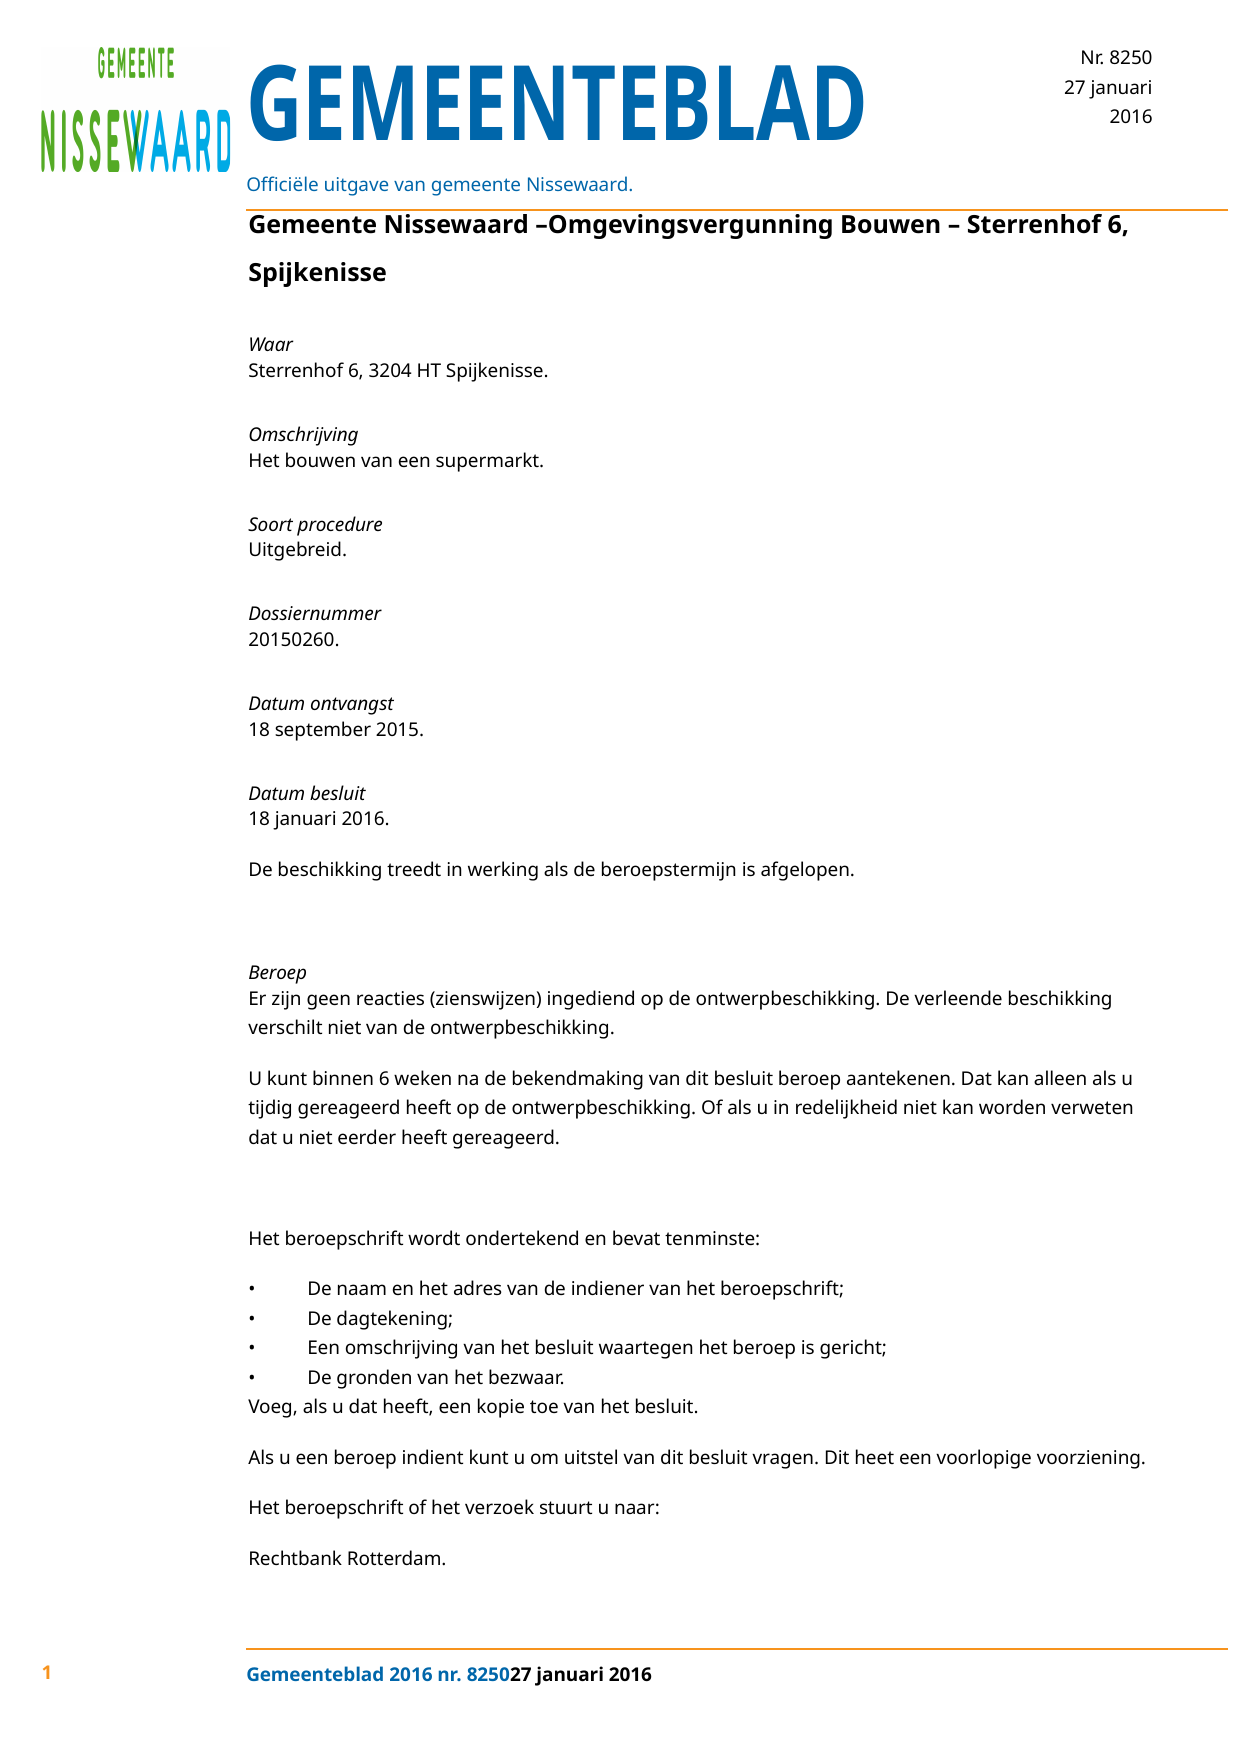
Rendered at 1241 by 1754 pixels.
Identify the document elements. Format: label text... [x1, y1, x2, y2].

text Waar [248, 331, 1152, 357]
text Dossiernummer [248, 601, 1152, 626]
text Gemeente Nissewaard –Omgevingsvergunning Bouwen – Sterrenhof 6, Spijkenisse [248, 211, 1152, 288]
text U kunt binnen 6 weken na de bekendmaking van dit besluit beroep aantekenen. Dat kan alleen als u tijdig gereageerd heeft op de ontwerpbeschikking. Of als u in redelijkheid niet kan worden verweten dat u niet eerder heeft gereageerd. [248, 1065, 1152, 1150]
picture [176, 157, 187, 172]
text Datum besluit [248, 780, 1152, 806]
text Het beroepschrift wordt ondertekend en bevat tenminste: [248, 1225, 1152, 1251]
text Het bouwen van een supermarkt. [248, 447, 1152, 473]
picture [200, 151, 206, 172]
picture [222, 122, 227, 160]
text Er zijn geen reacties (zienswijzen) ingediend op de ontwerpbeschikking. De verleende beschikking verschilt niet van de ontwerpbeschikking. [248, 985, 1152, 1040]
text Uitgebreid. [248, 537, 1152, 562]
text 20150260. [248, 626, 1152, 652]
text 18 september 2015. [248, 716, 1152, 742]
text Datum ontvangst [248, 690, 1152, 716]
text De beschikking treedt in werking als de beroepstermijn is afgelopen. [248, 856, 1152, 882]
list De naam en het adres van de indiener van het beroepschrift; [248, 1275, 1152, 1301]
list De dagtekening; [248, 1305, 1152, 1331]
picture [201, 122, 206, 138]
picture [154, 157, 165, 172]
text Rechtbank Rotterdam. [248, 1545, 1152, 1571]
list De gronden van het bezwaar. [248, 1364, 1152, 1390]
text Omschrijving [248, 421, 1152, 447]
text Als u een beroep indient kunt u om uitstel van dit besluit vragen. Dit heet een voorlopige voorziening. [248, 1444, 1152, 1470]
list Een omschrijving van het besluit waartegen het beroep is gericht; [248, 1334, 1152, 1360]
text Sterrenhof 6, 3204 HT Spijkenisse. [248, 357, 1152, 383]
picture [41, 47, 231, 172]
text 18 januari 2016. [248, 806, 1152, 831]
text Voeg, als u dat heeft, een kopie toe van het besluit. [248, 1394, 1152, 1419]
text Beroep [248, 959, 1152, 985]
text Het beroepschrift of het verzoek stuurt u naar: [248, 1494, 1152, 1520]
text Soort procedure [248, 511, 1152, 537]
